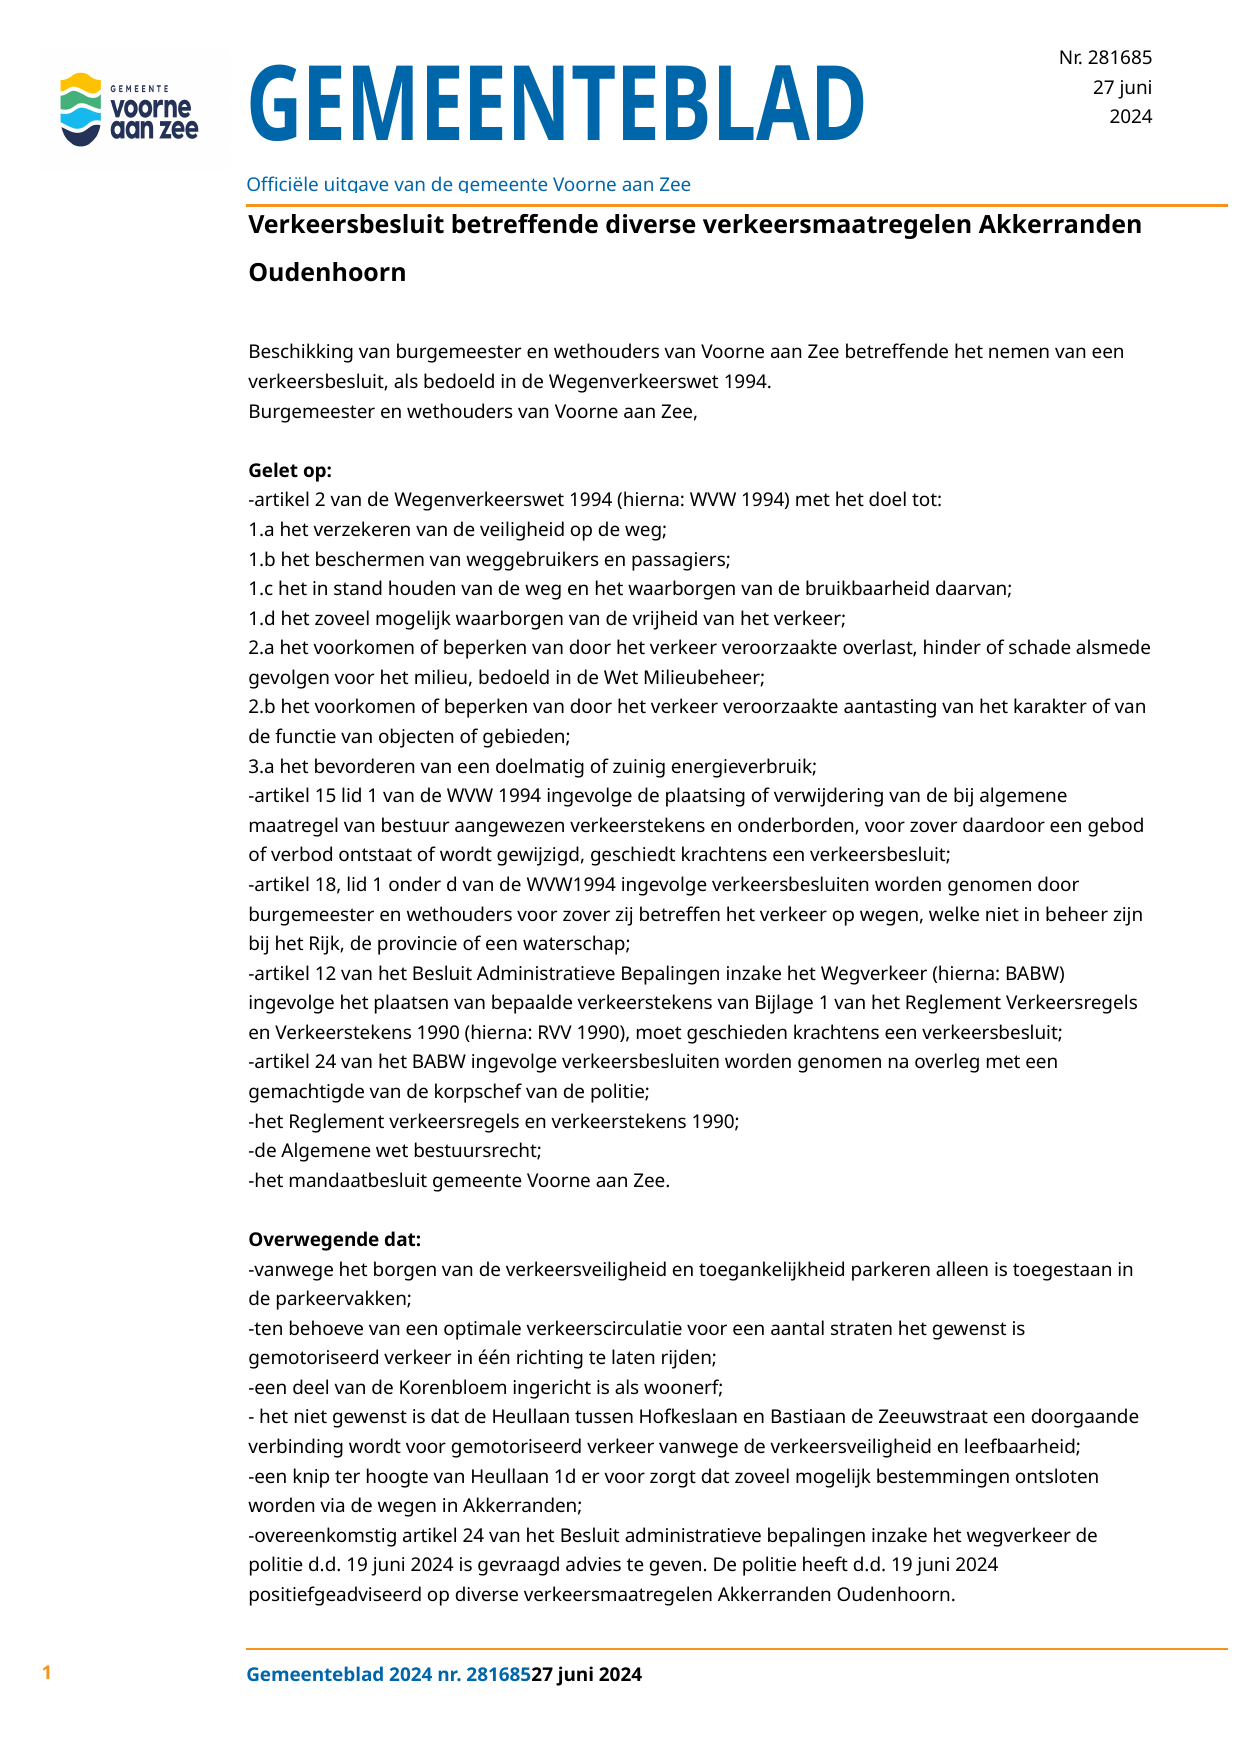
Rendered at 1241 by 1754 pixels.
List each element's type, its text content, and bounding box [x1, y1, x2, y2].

picture [41, 47, 231, 172]
text -overeenkomstig artikel 24 van het Besluit administratieve bepalingen inzake het wegverkeer de politie d.d. 19 juni 2024 is gevraagd advies te geven. De politie heeft d.d. 19 juni 2024 positiefgeadviseerd op diverse verkeersmaatregelen Akkerranden Oudenhoorn. [248, 1522, 1152, 1607]
text -artikel 24 van het BABW ingevolge verkeersbesluiten worden genomen na overleg met een gemachtigde van de korpschef van de politie; [248, 1049, 1152, 1104]
text -ten behoeve van een optimale verkeerscirculatie voor een aantal straten het gewenst is gemotoriseerd verkeer in één richting te laten rijden; [248, 1315, 1152, 1370]
text Gelet op: [248, 457, 1152, 483]
text -een knip ter hoogte van Heullaan 1d er voor zorgt dat zoveel mogelijk bestemmingen ontsloten worden via de wegen in Akkerranden; [248, 1463, 1152, 1518]
text -een deel van de Korenbloem ingericht is als woonerf; [248, 1374, 1152, 1400]
text 1.a het verzekeren van de veiligheid op de weg; [248, 516, 1152, 542]
text -artikel 2 van de Wegenverkeerswet 1994 (hierna: WVW 1994) met het doel tot: [248, 487, 1152, 512]
text 2.a het voorkomen of beperken van door het verkeer veroorzaakte overlast, hinder of schade alsmede gevolgen voor het milieu, bedoeld in de Wet Milieubeheer; [248, 634, 1152, 690]
text -artikel 15 lid 1 van de WVW 1994 ingevolge de plaatsing of verwijdering van de bij algemene maatregel van bestuur aangewezen verkeerstekens en onderborden, voor zover daardoor een gebod of verbod ontstaat of wordt gewijzigd, geschiedt krachtens een verkeersbesluit; [248, 782, 1152, 867]
text Verkeersbesluit betreffende diverse verkeersmaatregelen Akkerranden Oudenhoorn [248, 207, 1152, 288]
text Burgemeester en wethouders van Voorne aan Zee, [248, 398, 1152, 423]
text -vanwege het borgen van de verkeersveiligheid en toegankelijkheid parkeren alleen is toegestaan in de parkeervakken; [248, 1256, 1152, 1311]
text -het Reglement verkeersregels en verkeerstekens 1990; [248, 1108, 1152, 1133]
text 1.d het zoveel mogelijk waarborgen van de vrijheid van het verkeer; [248, 605, 1152, 631]
text -artikel 18, lid 1 onder d van de WVW1994 ingevolge verkeersbesluiten worden genomen door burgemeester en wethouders voor zover zij betreffen het verkeer op wegen, welke niet in beheer zijn bij het Rijk, de provincie of een waterschap; [248, 871, 1152, 956]
text 2.b het voorkomen of beperken van door het verkeer veroorzaakte aantasting van het karakter of van de functie van objecten of gebieden; [248, 694, 1152, 749]
text -het mandaatbesluit gemeente Voorne aan Zee. [248, 1167, 1152, 1193]
text Overwegende dat: [248, 1226, 1152, 1252]
text 1.b het beschermen van weggebruikers en passagiers; [248, 546, 1152, 571]
text 3.a het bevorderen van een doelmatig of zuinig energieverbruik; [248, 753, 1152, 778]
text - het niet gewenst is dat de Heullaan tussen Hofkeslaan en Bastiaan de Zeeuwstraat een doorgaande verbinding wordt voor gemotoriseerd verkeer vanwege de verkeersveiligheid en leefbaarheid; [248, 1404, 1152, 1459]
text -artikel 12 van het Besluit Administratieve Bepalingen inzake het Wegverkeer (hierna: BABW) ingevolge het plaatsen van bepaalde verkeerstekens van Bijlage 1 van het Reglement Verkeersregels en Verkeerstekens 1990 (hierna: RVV 1990), moet geschieden krachtens een verkeersbesluit; [248, 960, 1152, 1045]
text Beschikking van burgemeester en wethouders van Voorne aan Zee betreffende het nemen van een verkeersbesluit, als bedoeld in de Wegenverkeerswet 1994. [248, 339, 1152, 394]
text -de Algemene wet bestuursrecht; [248, 1137, 1152, 1163]
text 1.c het in stand houden van de weg en het waarborgen van de bruikbaarheid daarvan; [248, 575, 1152, 601]
